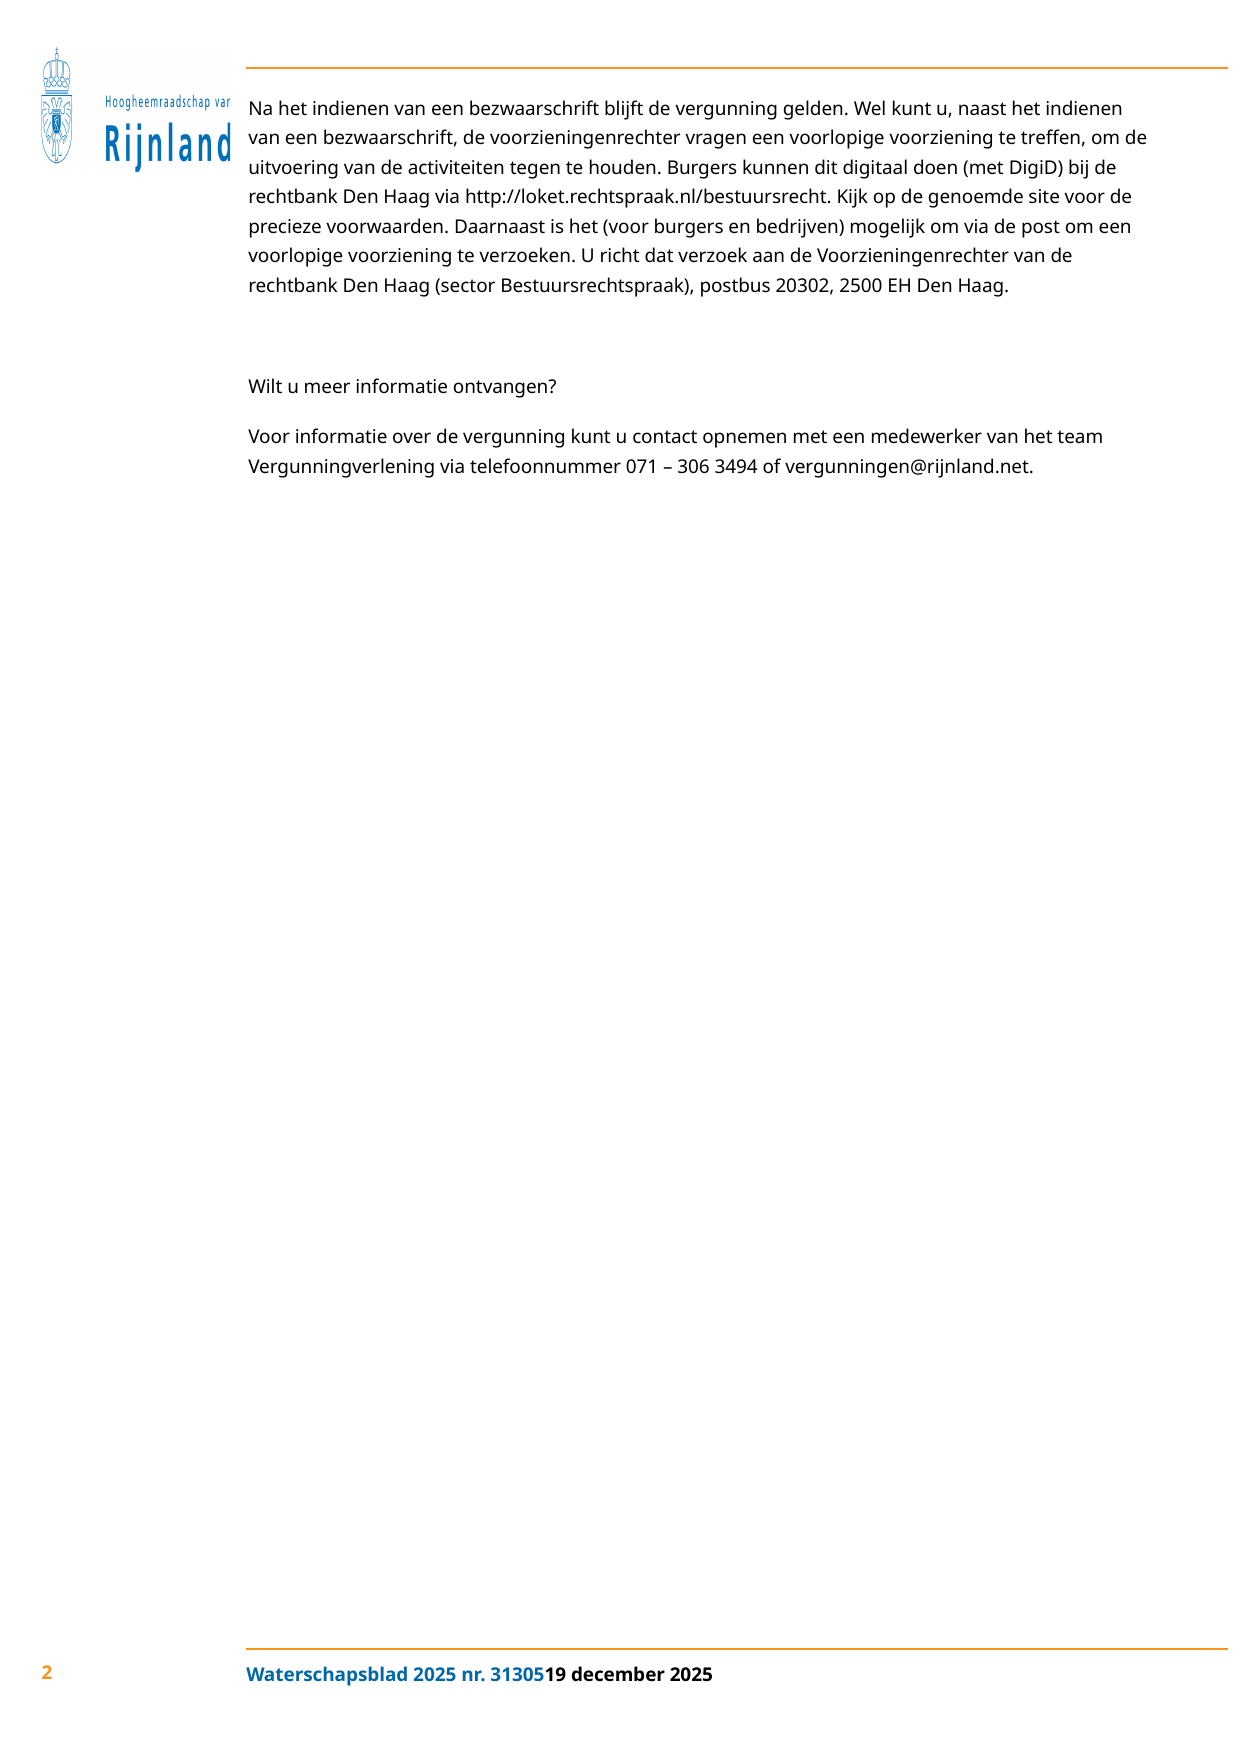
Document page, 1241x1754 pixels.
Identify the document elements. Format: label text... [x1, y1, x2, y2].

text Voor informatie over de vergunning kunt u contact opnemen met een medewerker van het team Vergunningverlening via telefoonnummer 071 – 306 3494 of vergunningen@rijnland.net. [248, 423, 1152, 479]
picture [41, 47, 231, 172]
text Na het indienen van een bezwaarschrift blijft de vergunning gelden. Wel kunt u, naast het indienen van een bezwaarschrift, de voorzieningenrechter vragen een voorlopige voorziening te treffen, om de uitvoering van de activiteiten tegen te houden. Burgers kunnen dit digitaal doen (met DigiD) bij de rechtbank Den Haag via http://loket.rechtspraak.nl/bestuursrecht. Kijk op de genoemde site voor de precieze voorwaarden. Daarnaast is het (voor burgers en bedrijven) mogelijk om via de post om een voorlopige voorziening te verzoeken. U richt dat verzoek aan de Voorzieningenrechter van de rechtbank Den Haag (sector Bestuursrechtspraak), postbus 20302, 2500 EH Den Haag. [248, 95, 1152, 298]
text Wilt u meer informatie ontvangen? [248, 373, 1152, 399]
